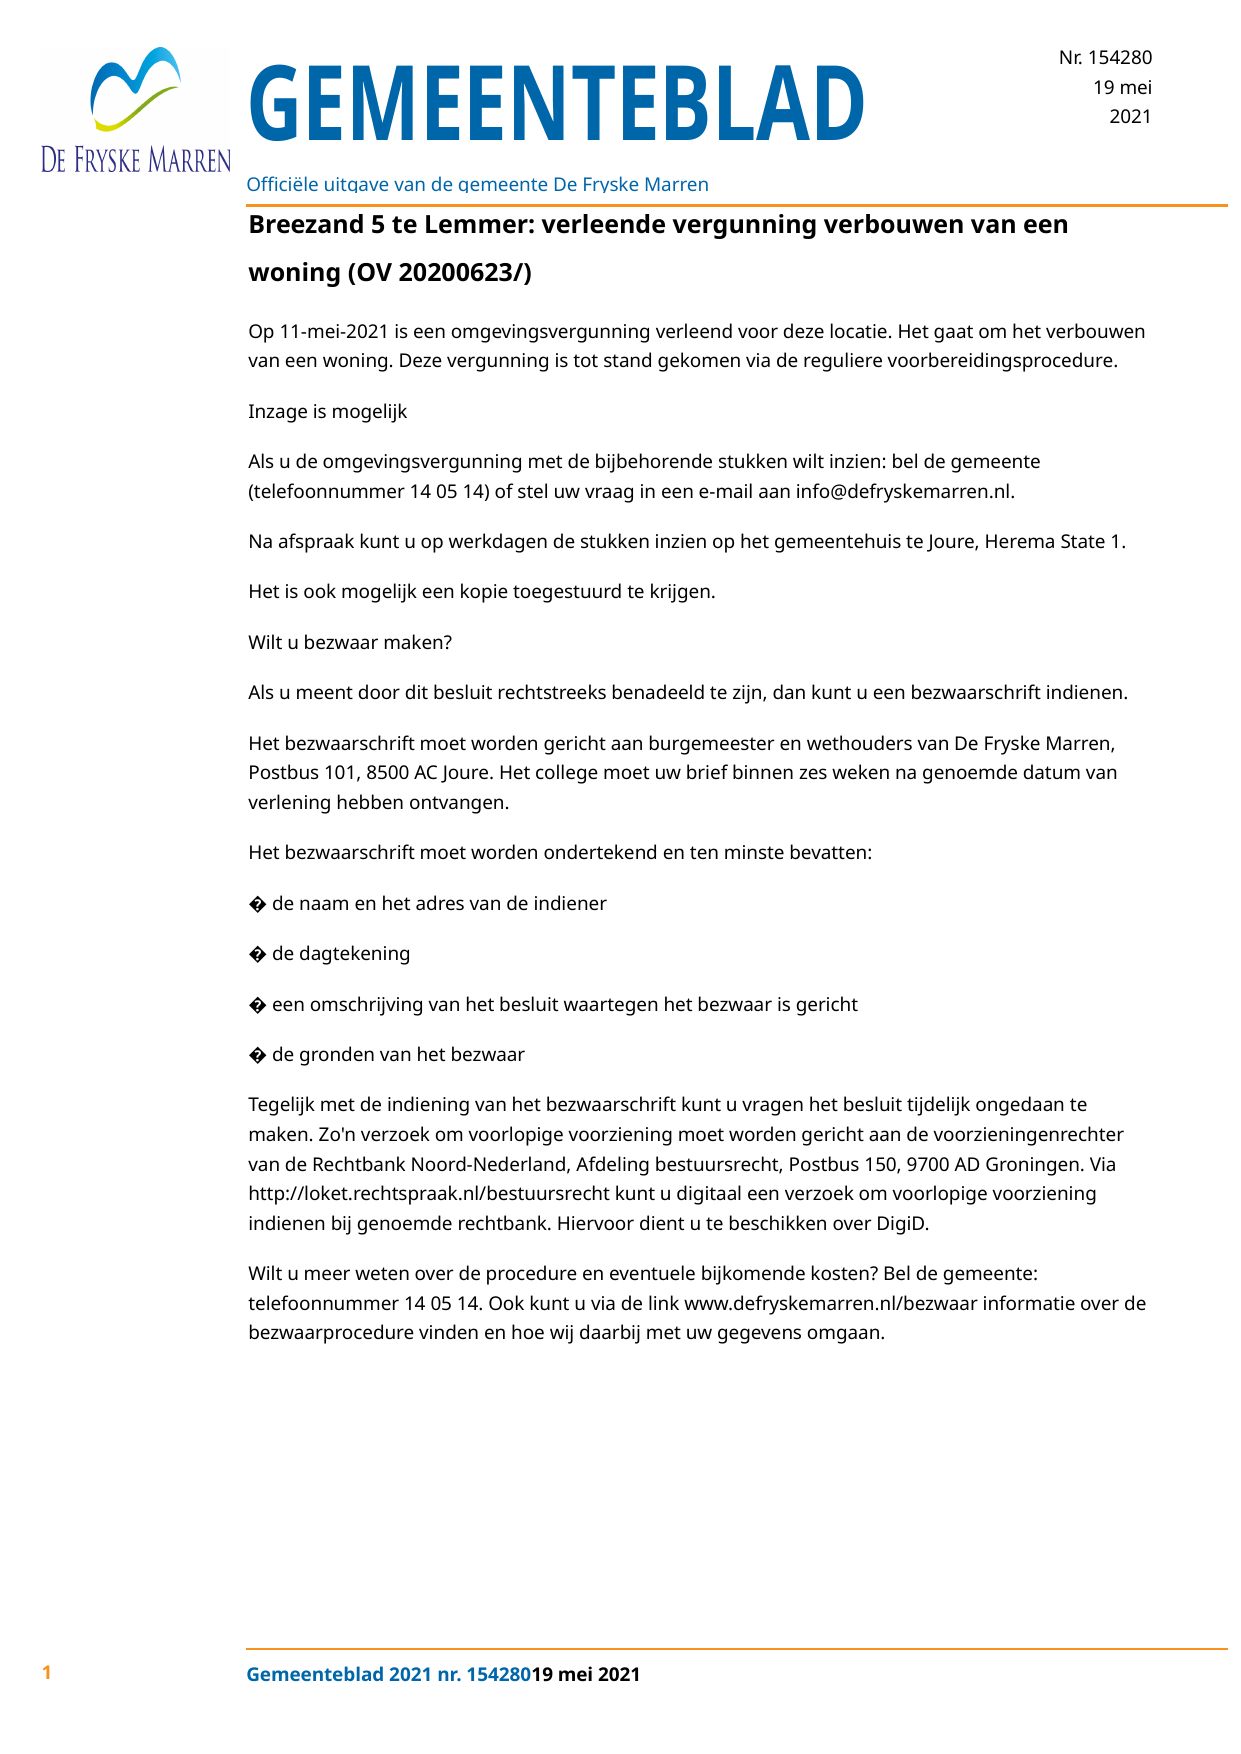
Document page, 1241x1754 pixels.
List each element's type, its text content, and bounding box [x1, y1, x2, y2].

picture [41, 47, 231, 172]
text � de dagtekening [248, 940, 1152, 966]
text Inzage is mogelijk [248, 398, 1152, 424]
text Tegelijk met de indiening van het bezwaarschrift kunt u vragen het besluit tijdelijk ongedaan te maken. Zo'n verzoek om voorlopige voorziening moet worden gericht aan de voorzieningenrechter van de Rechtbank Noord-Nederland, Afdeling bestuursrecht, Postbus 150, 9700 AD Groningen. Via http://loket.rechtspraak.nl/bestuursrecht kunt u digitaal een verzoek om voorlopige voorziening indienen bij genoemde rechtbank. Hiervoor dient u te beschikken over DigiD. [248, 1092, 1152, 1236]
text � de naam en het adres van de indiener [248, 890, 1152, 916]
text Wilt u bezwaar maken? [248, 629, 1152, 655]
text � een omschrijving van het besluit waartegen het bezwaar is gericht [248, 991, 1152, 1017]
text Als u de omgevingsvergunning met de bijbehorende stukken wilt inzien: bel de gemeente (telefoonnummer 14 05 14) of stel uw vraag in een e-mail aan info@defryskemarren.nl. [248, 448, 1152, 504]
text Na afspraak kunt u op werkdagen de stukken inzien op het gemeentehuis te Joure, Herema State 1. [248, 528, 1152, 554]
text Als u meent door dit besluit rechtstreeks benadeeld te zijn, dan kunt u een bezwaarschrift indienen. [248, 679, 1152, 705]
text Het is ook mogelijk een kopie toegestuurd te krijgen. [248, 579, 1152, 604]
text Het bezwaarschrift moet worden gericht aan burgemeester en wethouders van De Fryske Marren, Postbus 101, 8500 AC Joure. Het college moet uw brief binnen zes weken na genoemde datum van verlening hebben ontvangen. [248, 730, 1152, 815]
text � de gronden van het bezwaar [248, 1041, 1152, 1067]
text Op 11-mei-2021 is een omgevingsvergunning verleend voor deze locatie. Het gaat om het verbouwen van een woning. Deze vergunning is tot stand gekomen via de reguliere voorbereidingsprocedure. [248, 318, 1152, 373]
text Het bezwaarschrift moet worden ondertekend en ten minste bevatten: [248, 839, 1152, 865]
text Breezand 5 te Lemmer: verleende vergunning verbouwen van een woning (OV 20200623/) [248, 207, 1152, 288]
text Wilt u meer weten over de procedure en eventuele bijkomende kosten? Bel de gemeente: telefoonnummer 14 05 14. Ook kunt u via de link www.defryskemarren.nl/bezwaar informatie over de bezwaarprocedure vinden en hoe wij daarbij met uw gegevens omgaan. [248, 1260, 1152, 1345]
